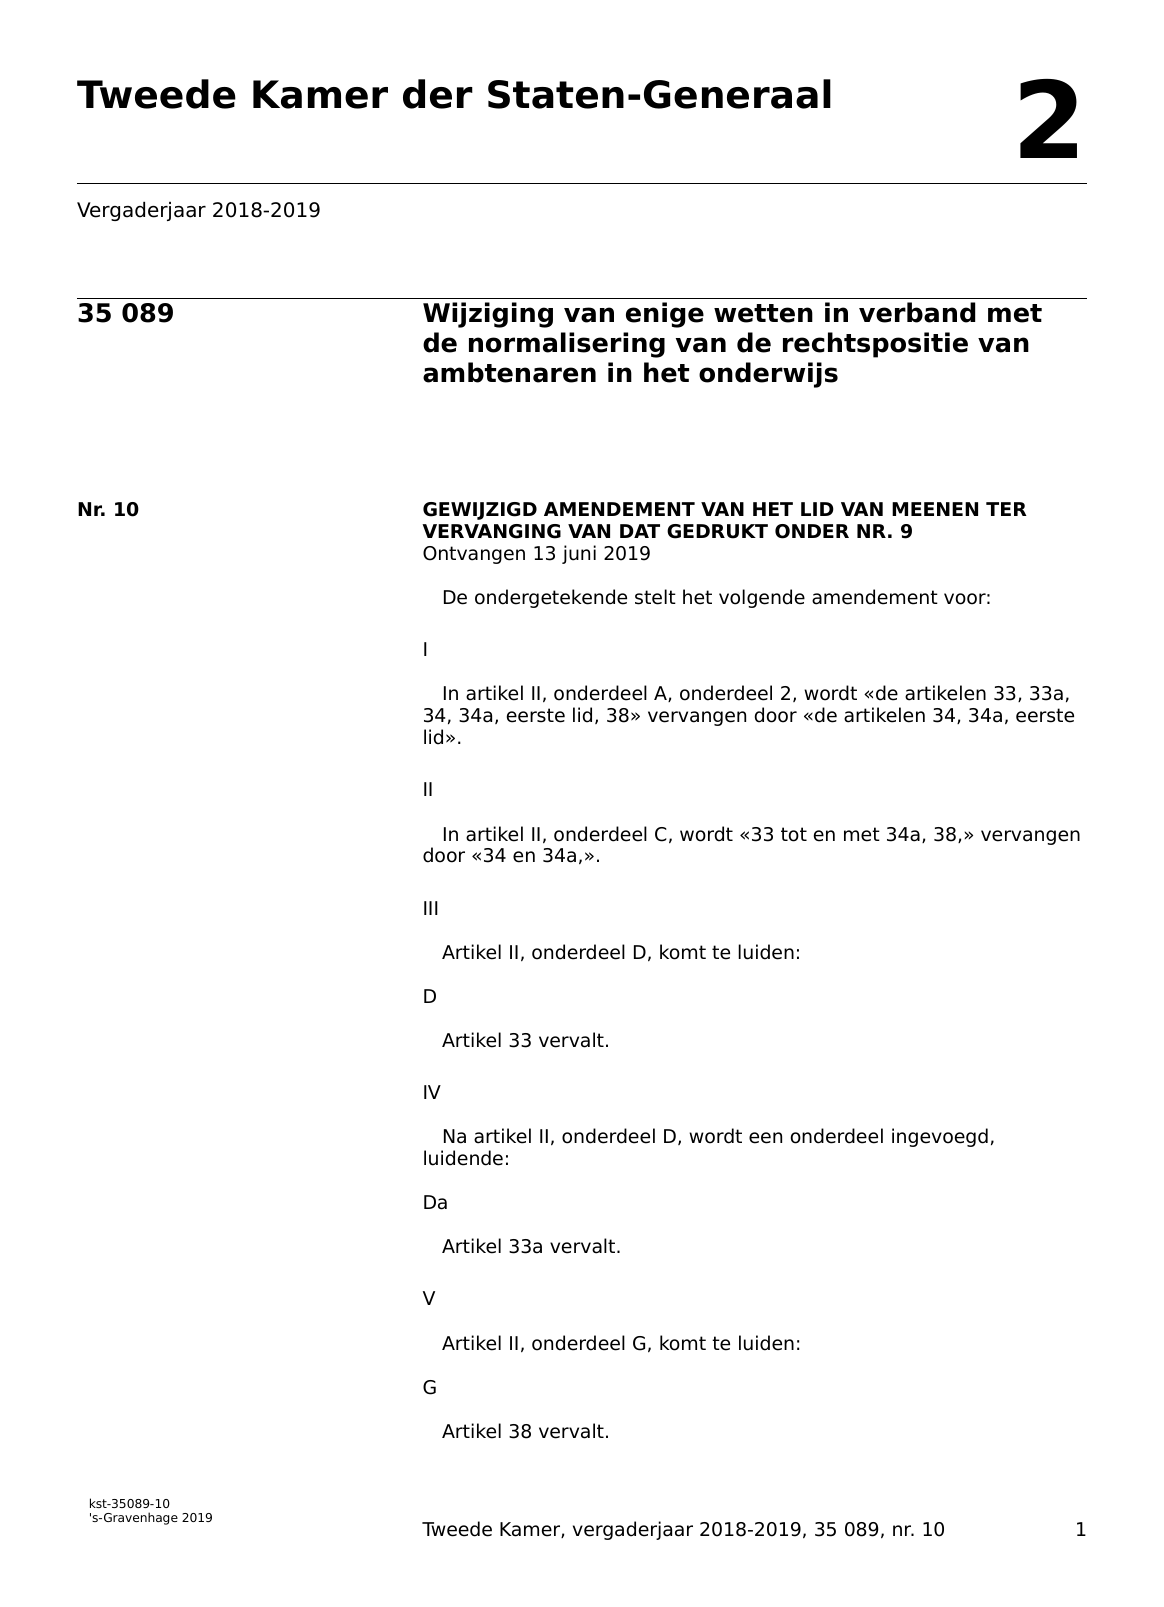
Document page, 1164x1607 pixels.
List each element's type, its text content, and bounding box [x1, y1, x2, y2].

subtitle IV [422, 1082, 1087, 1104]
text Na artikel II, onderdeel D, wordt een onderdeel ingevoegd, luidende: [422, 1126, 1087, 1170]
text In artikel II, onderdeel C, wordt «33 tot en met 34a, 38,» vervangen door «34 en 34a,». [422, 823, 1087, 867]
text Artikel II, onderdeel D, komt te luiden: [422, 942, 1087, 963]
text Ontvangen 13 juni 2019 [422, 543, 1087, 565]
text Artikel 33 vervalt. [422, 1030, 1087, 1052]
subtitle I [422, 639, 1087, 661]
text Artikel 33a vervalt. [422, 1236, 1087, 1258]
subtitle V [422, 1288, 1087, 1310]
text Artikel 38 vervalt. [422, 1421, 1087, 1443]
text Da [422, 1192, 1087, 1214]
subtitle Nr. 10 GEWIJZIGD AMENDEMENT VAN HET LID VAN MEENEN TER VERVANGING VAN DAT GEDRUKT ONDER NR. 9 [77, 499, 1087, 543]
text Artikel II, onderdeel G, komt te luiden: [422, 1332, 1087, 1354]
text 's-Gravenhage 2019 [88, 1511, 323, 1525]
table_header 2 [886, 59, 1087, 183]
table_header Tweede Kamer der Staten-Generaal [77, 59, 886, 183]
subtitle 35 089 Wijziging van enige wetten in verband met de normalisering van de rechtspositie van ambtenaren in het onderwijs [77, 299, 1087, 388]
subtitle III [422, 897, 1087, 919]
table_cell Vergaderjaar 2018-2019 [77, 184, 1087, 298]
text De ondergetekende stelt het volgende amendement voor: [422, 587, 1087, 609]
text In artikel II, onderdeel A, onderdeel 2, wordt «de artikelen 33, 33a, 34, 34a, eerste lid, 38» vervangen door «de artikelen 34, 34a, eerste lid». [422, 683, 1087, 749]
text D [422, 986, 1087, 1008]
subtitle II [422, 779, 1087, 801]
text kst-35089-10 [88, 1497, 323, 1511]
text G [422, 1377, 1087, 1399]
